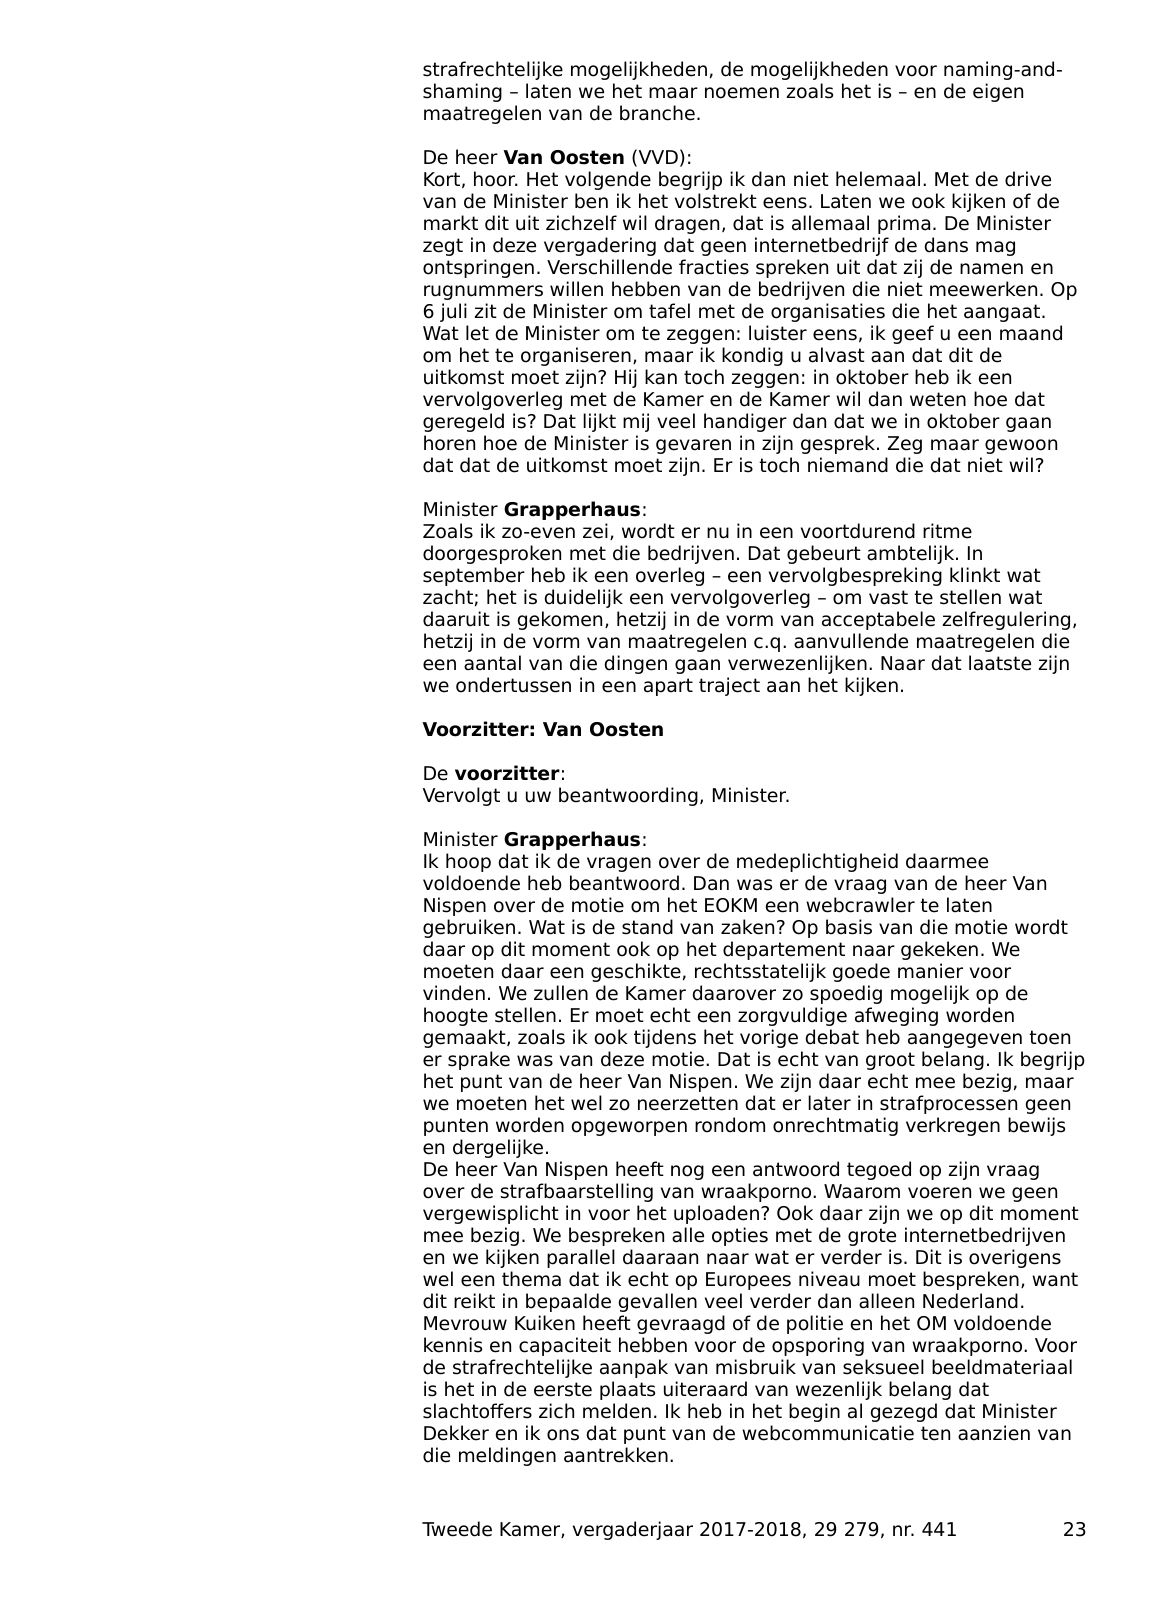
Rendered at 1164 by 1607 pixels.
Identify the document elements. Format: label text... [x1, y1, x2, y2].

text Zoals ik zo-even zei, wordt er nu in een voortdurend ritme doorgesproken met die bedrijven. Dat gebeurt ambtelijk. In september heb ik een overleg – een vervolgbespreking klinkt wat zacht; het is duidelijk een vervolgoverleg – om vast te stellen wat daaruit is gekomen, hetzij in de vorm van acceptabele zelfregulering, hetzij in de vorm van maatregelen c.q. aanvullende maatregelen die een aantal van die dingen gaan verwezenlijken. Naar dat laatste zijn we ondertussen in een apart traject aan het kijken. [422, 521, 1087, 697]
text strafrechtelijke mogelijkheden, de mogelijkheden voor naming-and-shaming – laten we het maar noemen zoals het is – en de eigen maatregelen van de branche. [422, 59, 1087, 125]
text Minister Grapperhaus: [422, 829, 1087, 851]
text Kort, hoor. Het volgende begrijp ik dan niet helemaal. Met de drive van de Minister ben ik het volstrekt eens. Laten we ook kijken of de markt dit uit zichzelf wil dragen, dat is allemaal prima. De Minister zegt in deze vergadering dat geen internetbedrijf de dans mag ontspringen. Verschillende fracties spreken uit dat zij de namen en rugnummers willen hebben van de bedrijven die niet meewerken. Op 6 juli zit de Minister om tafel met de organisaties die het aangaat. Wat let de Minister om te zeggen: luister eens, ik geef u een maand om het te organiseren, maar ik kondig u alvast aan dat dit de uitkomst moet zijn? Hij kan toch zeggen: in oktober heb ik een vervolgoverleg met de Kamer en de Kamer wil dan weten hoe dat geregeld is? Dat lijkt mij veel handiger dan dat we in oktober gaan horen hoe de Minister is gevaren in zijn gesprek. Zeg maar gewoon dat dat de uitkomst moet zijn. Er is toch niemand die dat niet wil? [422, 169, 1087, 477]
text De heer Van Oosten (VVD): [422, 147, 1087, 169]
subtitle Voorzitter: Van Oosten [422, 719, 1087, 741]
text De voorzitter: [422, 763, 1087, 785]
text Ik hoop dat ik de vragen over de medeplichtigheid daarmee voldoende heb beantwoord. Dan was er de vraag van de heer Van Nispen over de motie om het EOKM een webcrawler te laten gebruiken. Wat is de stand van zaken? Op basis van die motie wordt daar op dit moment ook op het departement naar gekeken. We moeten daar een geschikte, rechtsstatelijk goede manier voor vinden. We zullen de Kamer daarover zo spoedig mogelijk op de hoogte stellen. Er moet echt een zorgvuldige afweging worden gemaakt, zoals ik ook tijdens het vorige debat heb aangegeven toen er sprake was van deze motie. Dat is echt van groot belang. Ik begrijp het punt van de heer Van Nispen. We zijn daar echt mee bezig, maar we moeten het wel zo neerzetten dat er later in strafprocessen geen punten worden opgeworpen rondom onrechtmatig verkregen bewijs en dergelijke. [422, 851, 1087, 1159]
text De heer Van Nispen heeft nog een antwoord tegoed op zijn vraag over de strafbaarstelling van wraakporno. Waarom voeren we geen vergewisplicht in voor het uploaden? Ook daar zijn we op dit moment mee bezig. We bespreken alle opties met de grote internetbedrijven en we kijken parallel daaraan naar wat er verder is. Dit is overigens wel een thema dat ik echt op Europees niveau moet bespreken, want dit reikt in bepaalde gevallen veel verder dan alleen Nederland. [422, 1159, 1087, 1313]
text Minister Grapperhaus: [422, 499, 1087, 521]
text Mevrouw Kuiken heeft gevraagd of de politie en het OM voldoende kennis en capaciteit hebben voor de opsporing van wraakporno. Voor de strafrechtelijke aanpak van misbruik van seksueel beeldmateriaal is het in de eerste plaats uiteraard van wezenlijk belang dat slachtoffers zich melden. Ik heb in het begin al gezegd dat Minister Dekker en ik ons dat punt van de webcommunicatie ten aanzien van die meldingen aantrekken. [422, 1313, 1087, 1467]
text Vervolgt u uw beantwoording, Minister. [422, 785, 1087, 807]
